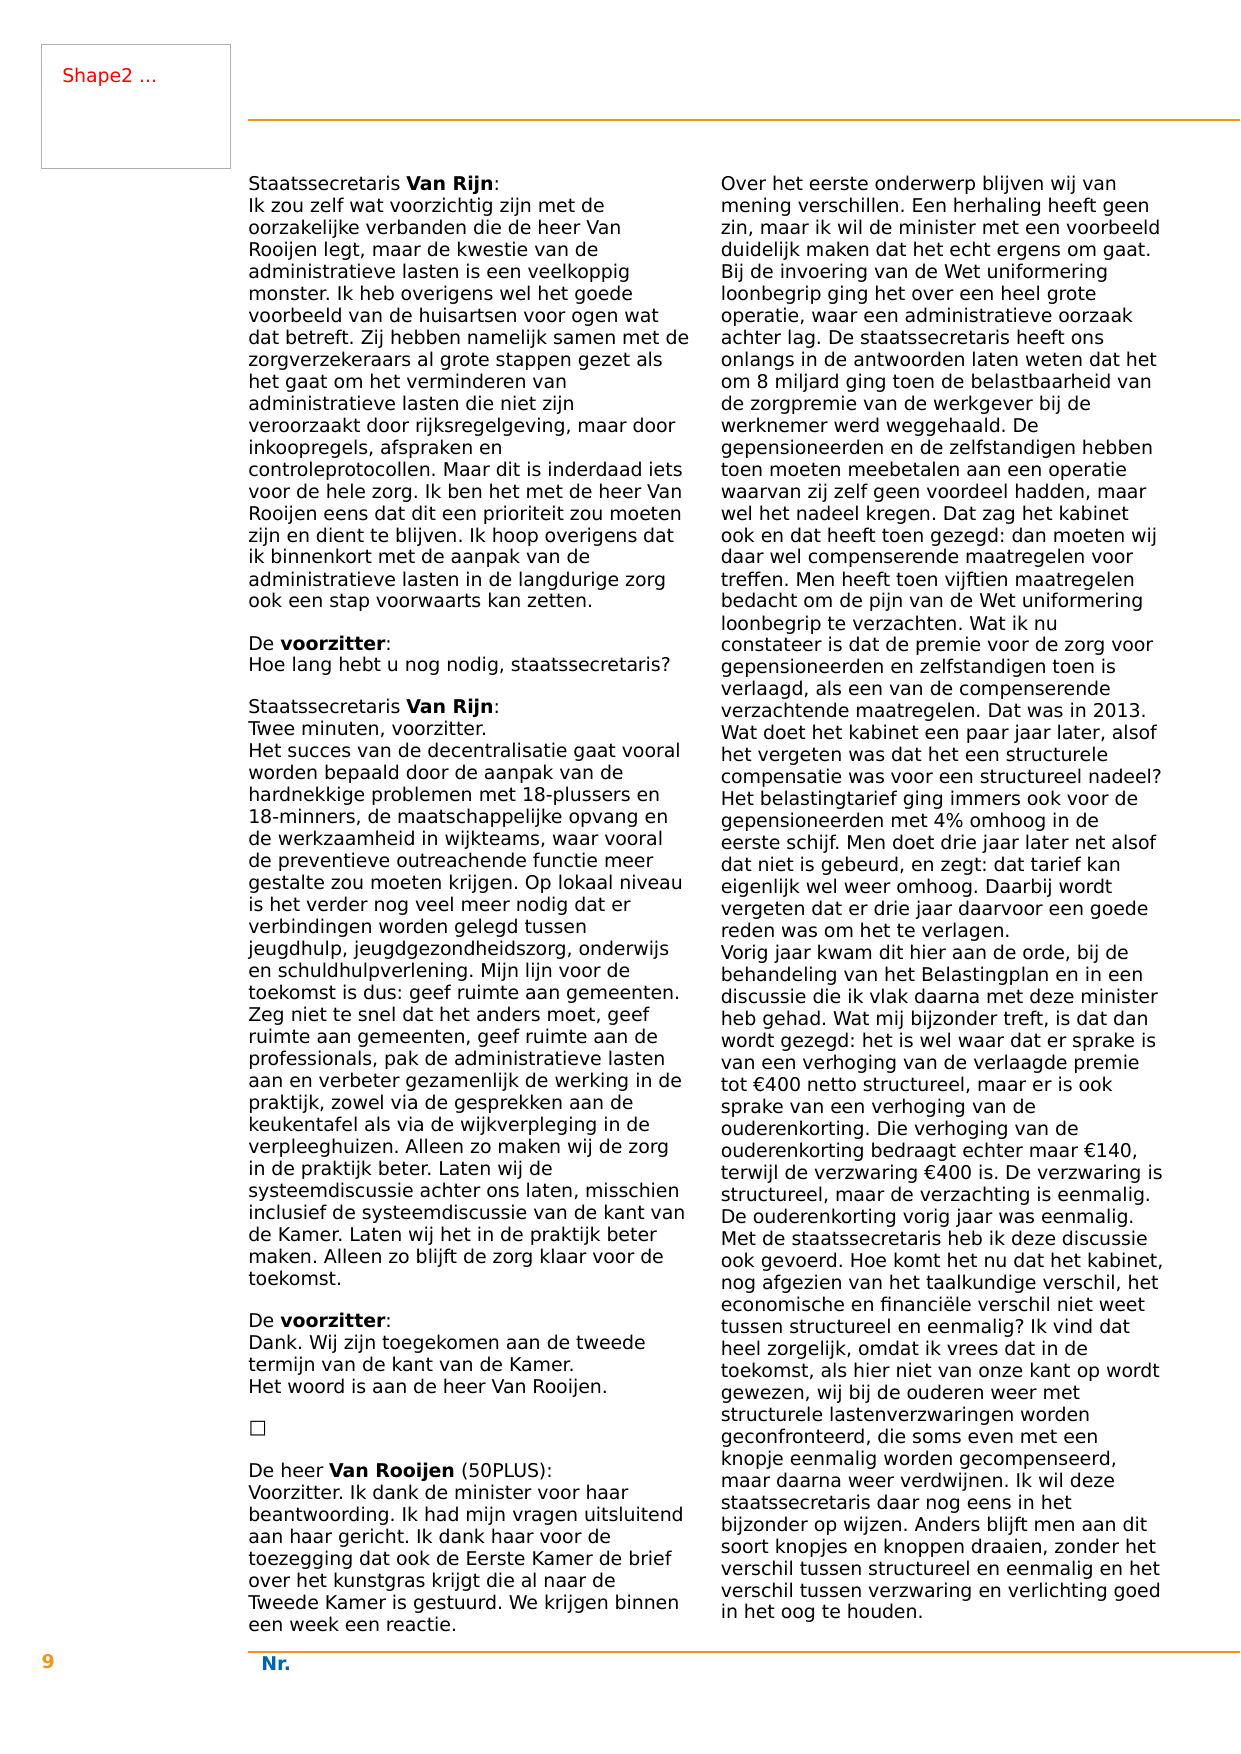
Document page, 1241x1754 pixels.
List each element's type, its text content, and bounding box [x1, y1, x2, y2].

text Hoe lang hebt u nog nodig, staatssecretaris? [248, 654, 691, 676]
text Staatssecretaris Van Rijn: [248, 696, 691, 718]
text De voorzitter: [248, 1310, 691, 1332]
text Dank. Wij zijn toegekomen aan de tweede termijn van de kant van de Kamer. [248, 1332, 691, 1376]
text ⬜ [248, 1418, 691, 1440]
text Het woord is aan de heer Van Rooijen. [248, 1376, 691, 1398]
text Over het eerste onderwerp blijven wij van mening verschillen. Een herhaling heeft geen zin, maar ik wil de minister met een voorbeeld duidelijk maken dat het echt ergens om gaat. Bij de invoering van de Wet uniformering loonbegrip ging het over een heel grote operatie, waar een administratieve oorzaak achter lag. De staatssecretaris heeft ons onlangs in de antwoorden laten weten dat het om 8 miljard ging toen de belastbaarheid van de zorgpremie van de werkgever bij de werknemer werd weggehaald. De gepensioneerden en de zelfstandigen hebben toen moeten meebetalen aan een operatie waarvan zij zelf geen voordeel hadden, maar wel het nadeel kregen. Dat zag het kabinet ook en dat heeft toen gezegd: dan moeten wij daar wel compenserende maatregelen voor treffen. Men heeft toen vijftien maatregelen bedacht om de pijn van de Wet uniformering loonbegrip te verzachten. Wat ik nu constateer is dat de premie voor de zorg voor gepensioneerden en zelfstandigen toen is verlaagd, als een van de compenserende verzachtende maatregelen. Dat was in 2013. Wat doet het kabinet een paar jaar later, alsof het vergeten was dat het een structurele compensatie was voor een structureel nadeel? Het belastingtarief ging immers ook voor de gepensioneerden met 4% omhoog in de eerste schijf. Men doet drie jaar later net alsof dat niet is gebeurd, en zegt: dat tarief kan eigenlijk wel weer omhoog. Daarbij wordt vergeten dat er drie jaar daarvoor een goede reden was om het te verlagen. [721, 173, 1163, 942]
text Vorig jaar kwam dit hier aan de orde, bij de behandeling van het Belastingplan en in een discussie die ik vlak daarna met deze minister heb gehad. Wat mij bijzonder treft, is dat dan wordt gezegd: het is wel waar dat er sprake is van een verhoging van de verlaagde premie tot €400 netto structureel, maar er is ook sprake van een verhoging van de ouderenkorting. Die verhoging van de ouderenkorting bedraagt echter maar €140, terwijl de verzwaring €400 is. De verzwaring is structureel, maar de verzachting is eenmalig. De ouderenkorting vorig jaar was eenmalig. Met de staatssecretaris heb ik deze discussie ook gevoerd. Hoe komt het nu dat het kabinet, nog afgezien van het taalkundige verschil, het economische en financiële verschil niet weet tussen structureel en eenmalig? Ik vind dat heel zorgelijk, omdat ik vrees dat in de toekomst, als hier niet van onze kant op wordt gewezen, wij bij de ouderen weer met structurele lastenverzwaringen worden geconfronteerd, die soms even met een knopje eenmalig worden gecompenseerd, maar daarna weer verdwijnen. Ik wil deze staatssecretaris daar nog eens in het bijzonder op wijzen. Anders blijft men aan dit soort knopjes en knoppen draaien, zonder het verschil tussen structureel en eenmalig en het verschil tussen verzwaring en verlichting goed in het oog te houden. [721, 942, 1163, 1623]
text Het succes van de decentralisatie gaat vooral worden bepaald door de aanpak van de hardnekkige problemen met 18-plussers en 18-minners, de maatschappelijke opvang en de werkzaamheid in wijkteams, waar vooral de preventieve outreachende functie meer gestalte zou moeten krijgen. Op lokaal niveau is het verder nog veel meer nodig dat er verbindingen worden gelegd tussen jeugdhulp, jeugdgezondheidszorg, onderwijs en schuldhulpverlening. Mijn lijn voor de toekomst is dus: geef ruimte aan gemeenten. Zeg niet te snel dat het anders moet, geef ruimte aan gemeenten, geef ruimte aan de professionals, pak de administratieve lasten aan en verbeter gezamenlijk de werking in de praktijk, zowel via de gesprekken aan de keukentafel als via de wijkverpleging in de verpleeghuizen. Alleen zo maken wij de zorg in de praktijk beter. Laten wij de systeemdiscussie achter ons laten, misschien inclusief de systeemdiscussie van de kant van de Kamer. Laten wij het in de praktijk beter maken. Alleen zo blijft de zorg klaar voor de toekomst. [248, 740, 691, 1290]
text Staatssecretaris Van Rijn: [248, 173, 691, 195]
text Twee minuten, voorzitter. [248, 718, 691, 740]
text Voorzitter. Ik dank de minister voor haar beantwoording. Ik had mijn vragen uitsluitend aan haar gericht. Ik dank haar voor de toezegging dat ook de Eerste Kamer de brief over het kunstgras krijgt die al naar de Tweede Kamer is gestuurd. We krijgen binnen een week een reactie. [248, 1482, 691, 1636]
text De voorzitter: [248, 632, 691, 654]
text Ik zou zelf wat voorzichtig zijn met de oorzakelijke verbanden die de heer Van Rooijen legt, maar de kwestie van de administratieve lasten is een veelkoppig monster. Ik heb overigens wel het goede voorbeeld van de huisartsen voor ogen wat dat betreft. Zij hebben namelijk samen met de zorgverzekeraars al grote stappen gezet als het gaat om het verminderen van administratieve lasten die niet zijn veroorzaakt door rijksregelgeving, maar door inkoopregels, afspraken en controleprotocollen. Maar dit is inderdaad iets voor de hele zorg. Ik ben het met de heer Van Rooijen eens dat dit een prioriteit zou moeten zijn en dient te blijven. Ik hoop overigens dat ik binnenkort met de aanpak van de administratieve lasten in de langdurige zorg ook een stap voorwaarts kan zetten. [248, 195, 691, 612]
text De heer Van Rooijen (50PLUS): [248, 1460, 691, 1482]
